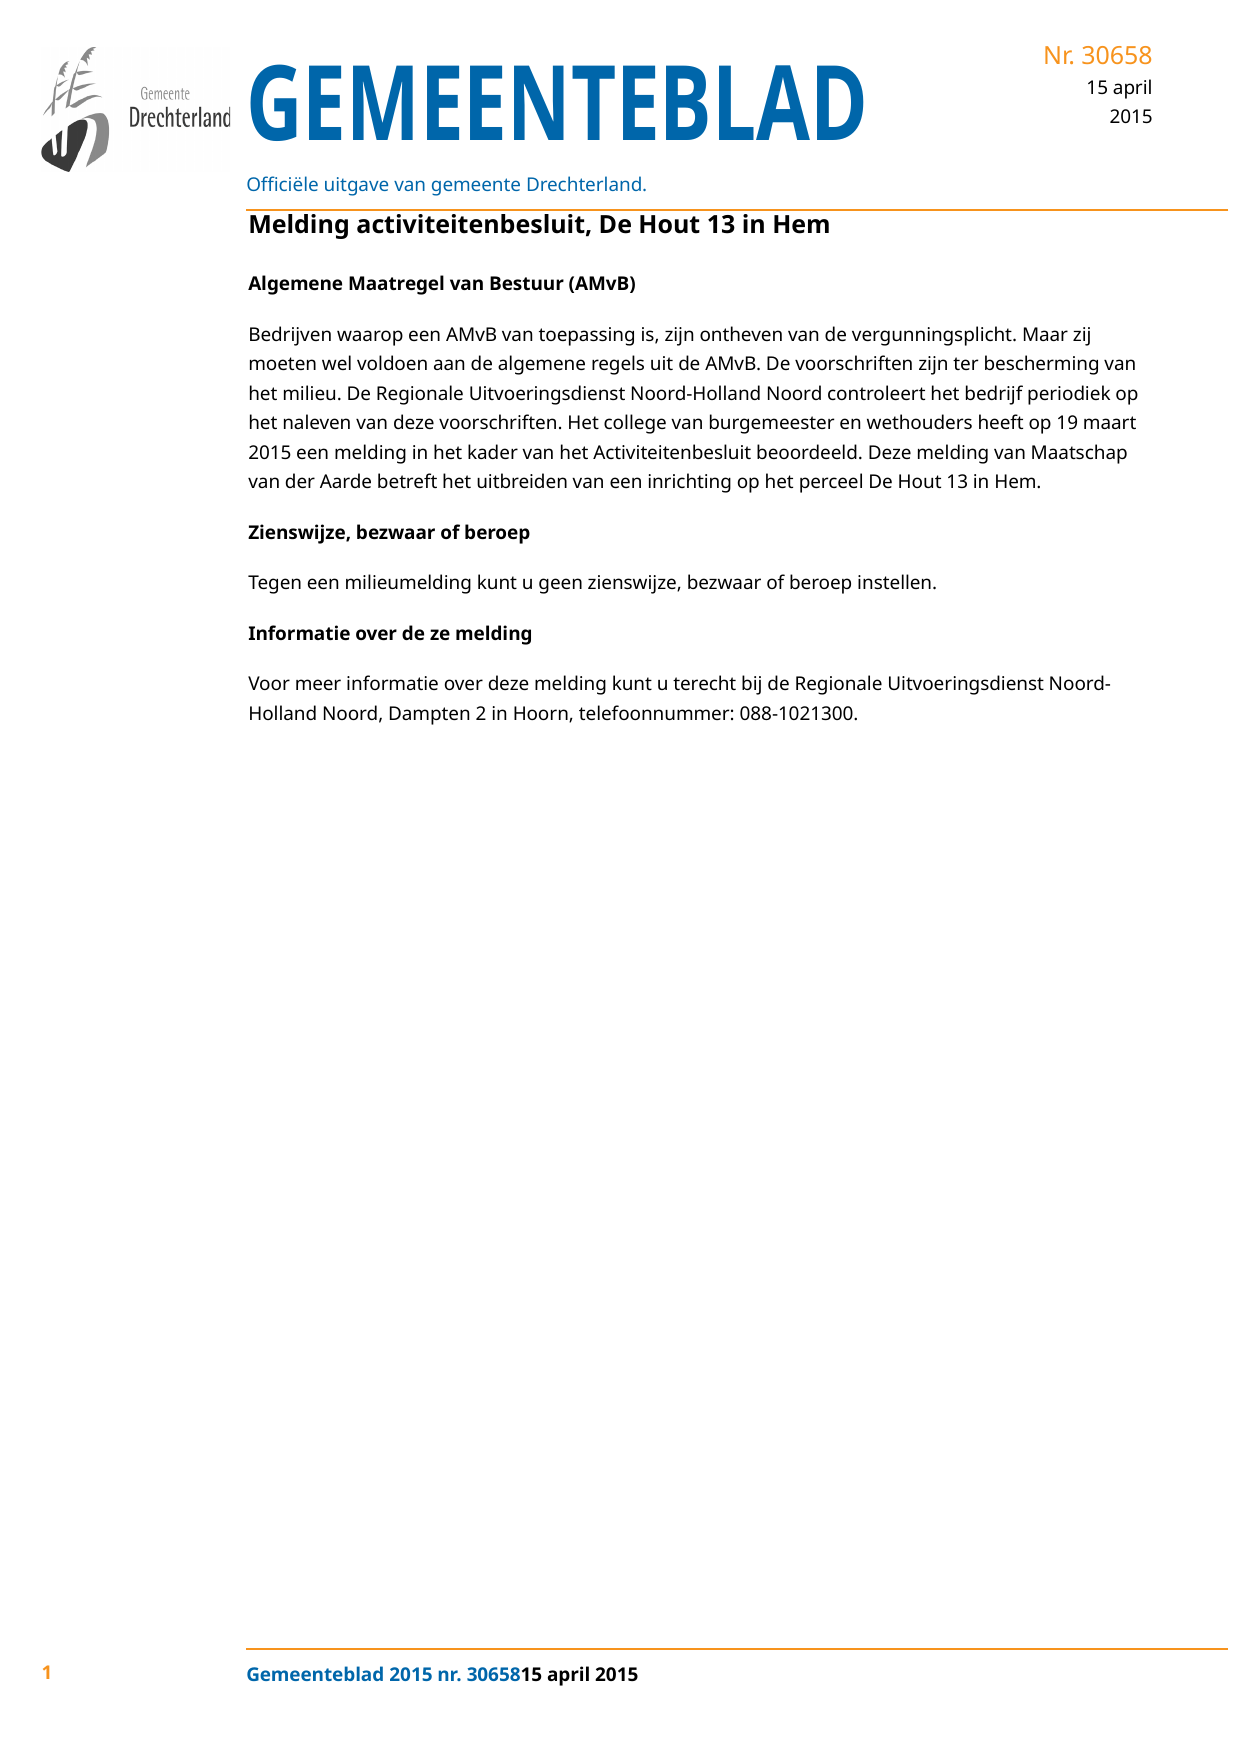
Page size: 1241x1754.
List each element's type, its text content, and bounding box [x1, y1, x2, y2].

text Informatie over de ze melding [248, 620, 1152, 646]
text Voor meer informatie over deze melding kunt u terecht bij de Regionale Uitvoeringsdienst Noord-Holland Noord, Dampten 2 in Hoorn, telefoonnummer: 088-1021300. [248, 670, 1152, 726]
text Melding activiteitenbesluit, De Hout 13 in Hem [248, 211, 1152, 241]
text Zienswijze, bezwaar of beroep [248, 519, 1152, 545]
picture [41, 47, 231, 172]
text Bedrijven waarop een AMvB van toepassing is, zijn ontheven van de vergunningsplicht. Maar zij moeten wel voldoen aan de algemene regels uit de AMvB. De voorschriften zijn ter bescherming van het milieu. De Regionale Uitvoeringsdienst Noord-Holland Noord controleert het bedrijf periodiek op het naleven van deze voorschriften. Het college van burgemeester en wethouders heeft op 19 maart 2015 een melding in het kader van het Activiteitenbesluit beoordeeld. Deze melding van Maatschap van der Aarde betreft het uitbreiden van een inrichting op het perceel De Hout 13 in Hem. [248, 321, 1152, 494]
text Algemene Maatregel van Bestuur (AMvB) [248, 270, 1152, 296]
text Tegen een milieumelding kunt u geen zienswijze, bezwaar of beroep instellen. [248, 569, 1152, 595]
